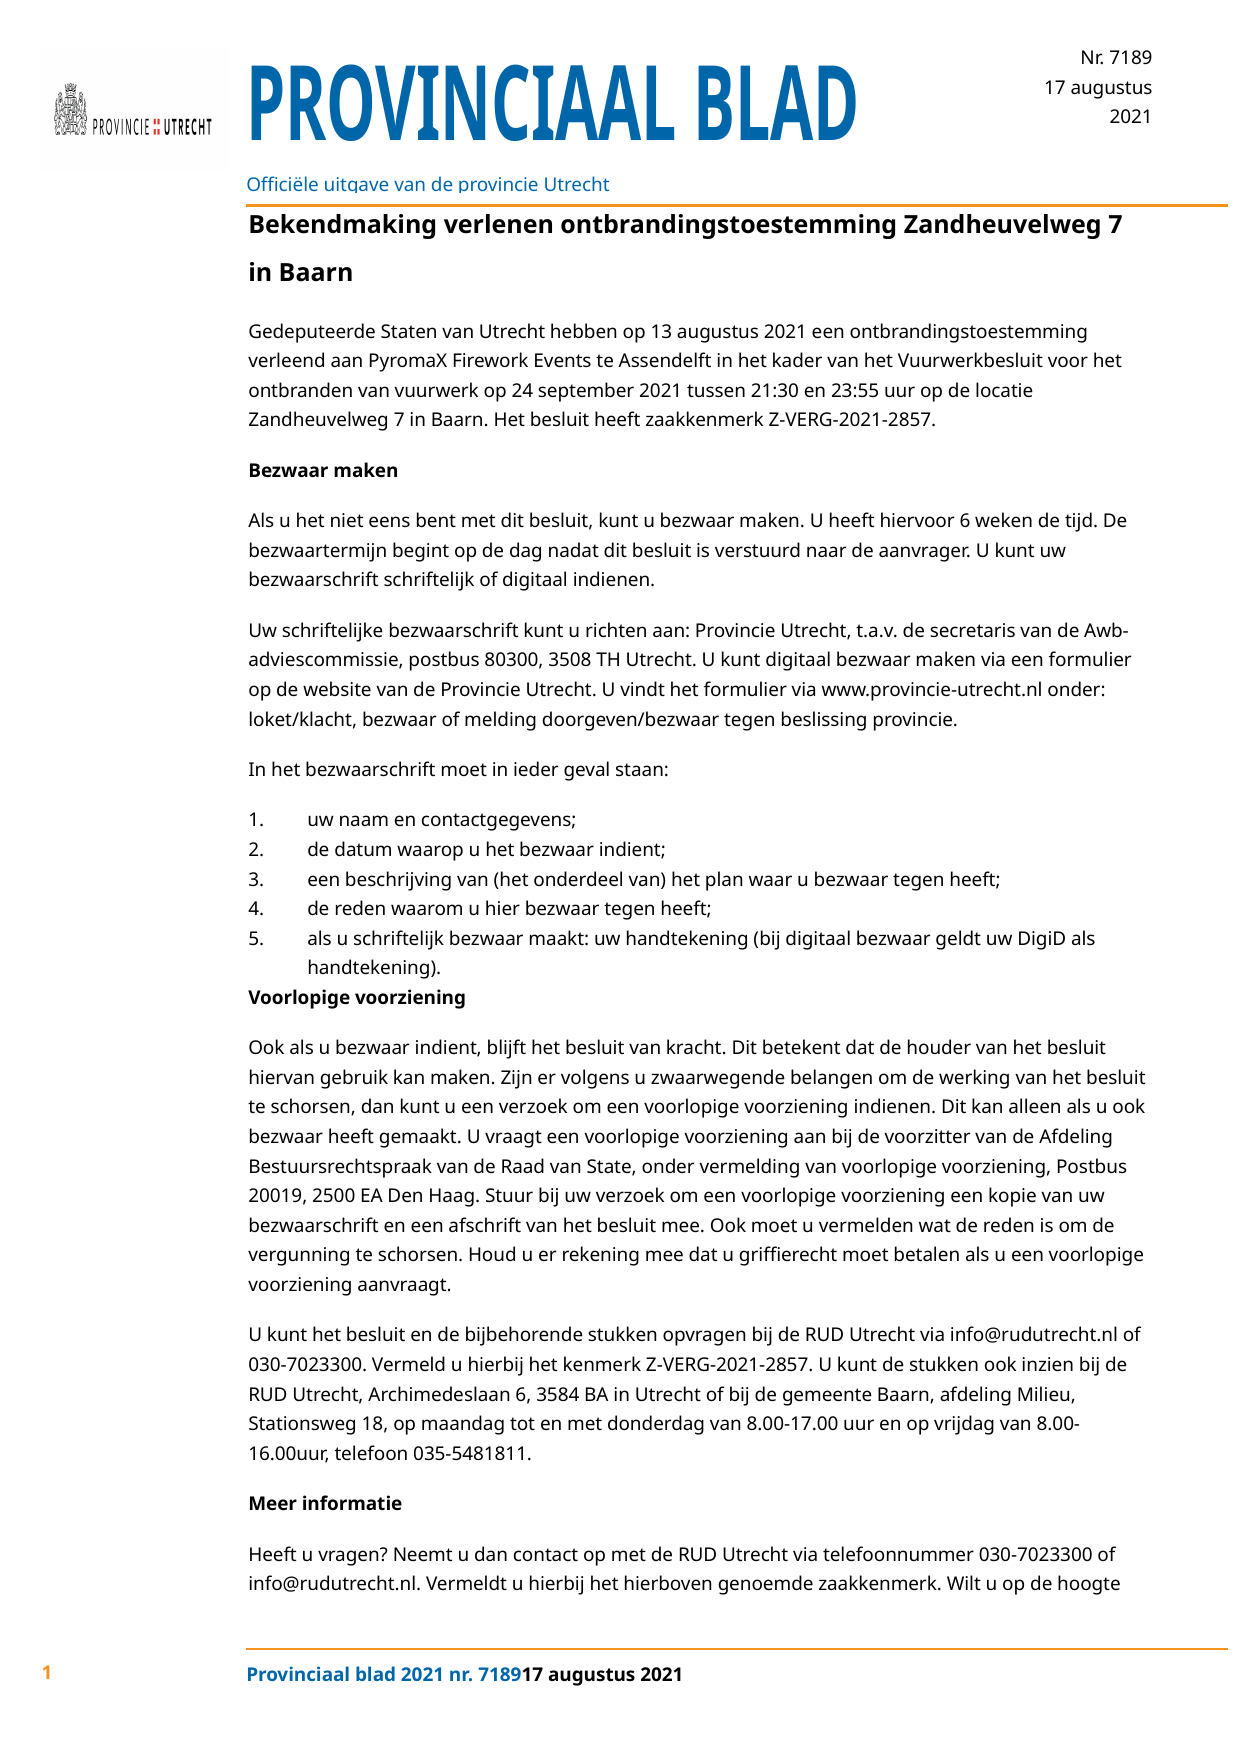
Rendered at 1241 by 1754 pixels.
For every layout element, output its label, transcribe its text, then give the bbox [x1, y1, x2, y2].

text Als u het niet eens bent met dit besluit, kunt u bezwaar maken. U heeft hiervoor 6 weken de tijd. De bezwaartermijn begint op de dag nadat dit besluit is verstuurd naar de aanvrager. U kunt uw bezwaarschrift schriftelijk of digitaal indienen. [248, 507, 1152, 592]
picture [41, 47, 231, 172]
text Meer informatie [248, 1490, 1152, 1516]
text Gedeputeerde Staten van Utrecht hebben op 13 augustus 2021 een ontbrandingstoestemming verleend aan PyromaX Firework Events te Assendelft in het kader van het Vuurwerkbesluit voor het ontbranden van vuurwerk op 24 september 2021 tussen 21:30 en 23:55 uur op de locatie Zandheuvelweg 7 in Baarn. Het besluit heeft zaakkenmerk Z-VERG-2021-2857. [248, 318, 1152, 432]
text Heeft u vragen? Neemt u dan contact op met de RUD Utrecht via telefoonnummer 030-7023300 of info@rudutrecht.nl. Vermeldt u hierbij het hierboven genoemde zaakkenmerk. Wilt u op de hoogte [248, 1541, 1152, 1596]
text Uw schriftelijke bezwaarschrift kunt u richten aan: Provincie Utrecht, t.a.v. de secretaris van de Awb-adviescommissie, postbus 80300, 3508 TH Utrecht. U kunt digitaal bezwaar maken via een formulier op de website van de Provincie Utrecht. U vindt het formulier via www.provincie-utrecht.nl onder: loket/klacht, bezwaar of melding doorgeven/bezwaar tegen beslissing provincie. [248, 617, 1152, 732]
list als u schriftelijk bezwaar maakt: uw handtekening (bij digitaal bezwaar geldt uw DigiD als handtekening). [248, 925, 1152, 980]
text In het bezwaarschrift moet in ieder geval staan: [248, 756, 1152, 782]
text U kunt het besluit en de bijbehorende stukken opvragen bij de RUD Utrecht via info@rudutrecht.nl of 030-7023300. Vermeld u hierbij het kenmerk Z-VERG-2021-2857. U kunt de stukken ook inzien bij de RUD Utrecht, Archimedeslaan 6, 3584 BA in Utrecht of bij de gemeente Baarn, afdeling Milieu, Stationsweg 18, op maandag tot en met donderdag van 8.00-17.00 uur en op vrijdag van 8.00- 16.00uur, telefoon 035-5481811. [248, 1322, 1152, 1466]
text Bezwaar maken [248, 457, 1152, 483]
text Bekendmaking verlenen ontbrandingstoestemming Zandheuvelweg 7 in Baarn [248, 207, 1152, 288]
list de datum waarop u het bezwaar indient; [248, 836, 1152, 862]
list de reden waarom u hier bezwaar tegen heeft; [248, 895, 1152, 921]
text Voorlopige voorziening [248, 984, 1152, 1010]
list een beschrijving van (het onderdeel van) het plan waar u bezwaar tegen heeft; [248, 866, 1152, 892]
text Ook als u bezwaar indient, blijft het besluit van kracht. Dit betekent dat de houder van het besluit hiervan gebruik kan maken. Zijn er volgens u zwaarwegende belangen om de werking van het besluit te schorsen, dan kunt u een verzoek om een voorlopige voorziening indienen. Dit kan alleen als u ook bezwaar heeft gemaakt. U vraagt een voorlopige voorziening aan bij de voorzitter van de Afdeling Bestuursrechtspraak van de Raad van State, onder vermelding van voorlopige voorziening, Postbus 20019, 2500 EA Den Haag. Stuur bij uw verzoek om een voorlopige voorziening een kopie van uw bezwaarschrift en een afschrift van het besluit mee. Ook moet u vermelden wat de reden is om de vergunning te schorsen. Houd u er rekening mee dat u griffierecht moet betalen als u een voorlopige voorziening aanvraagt. [248, 1034, 1152, 1297]
list uw naam en contactgegevens; [248, 807, 1152, 832]
